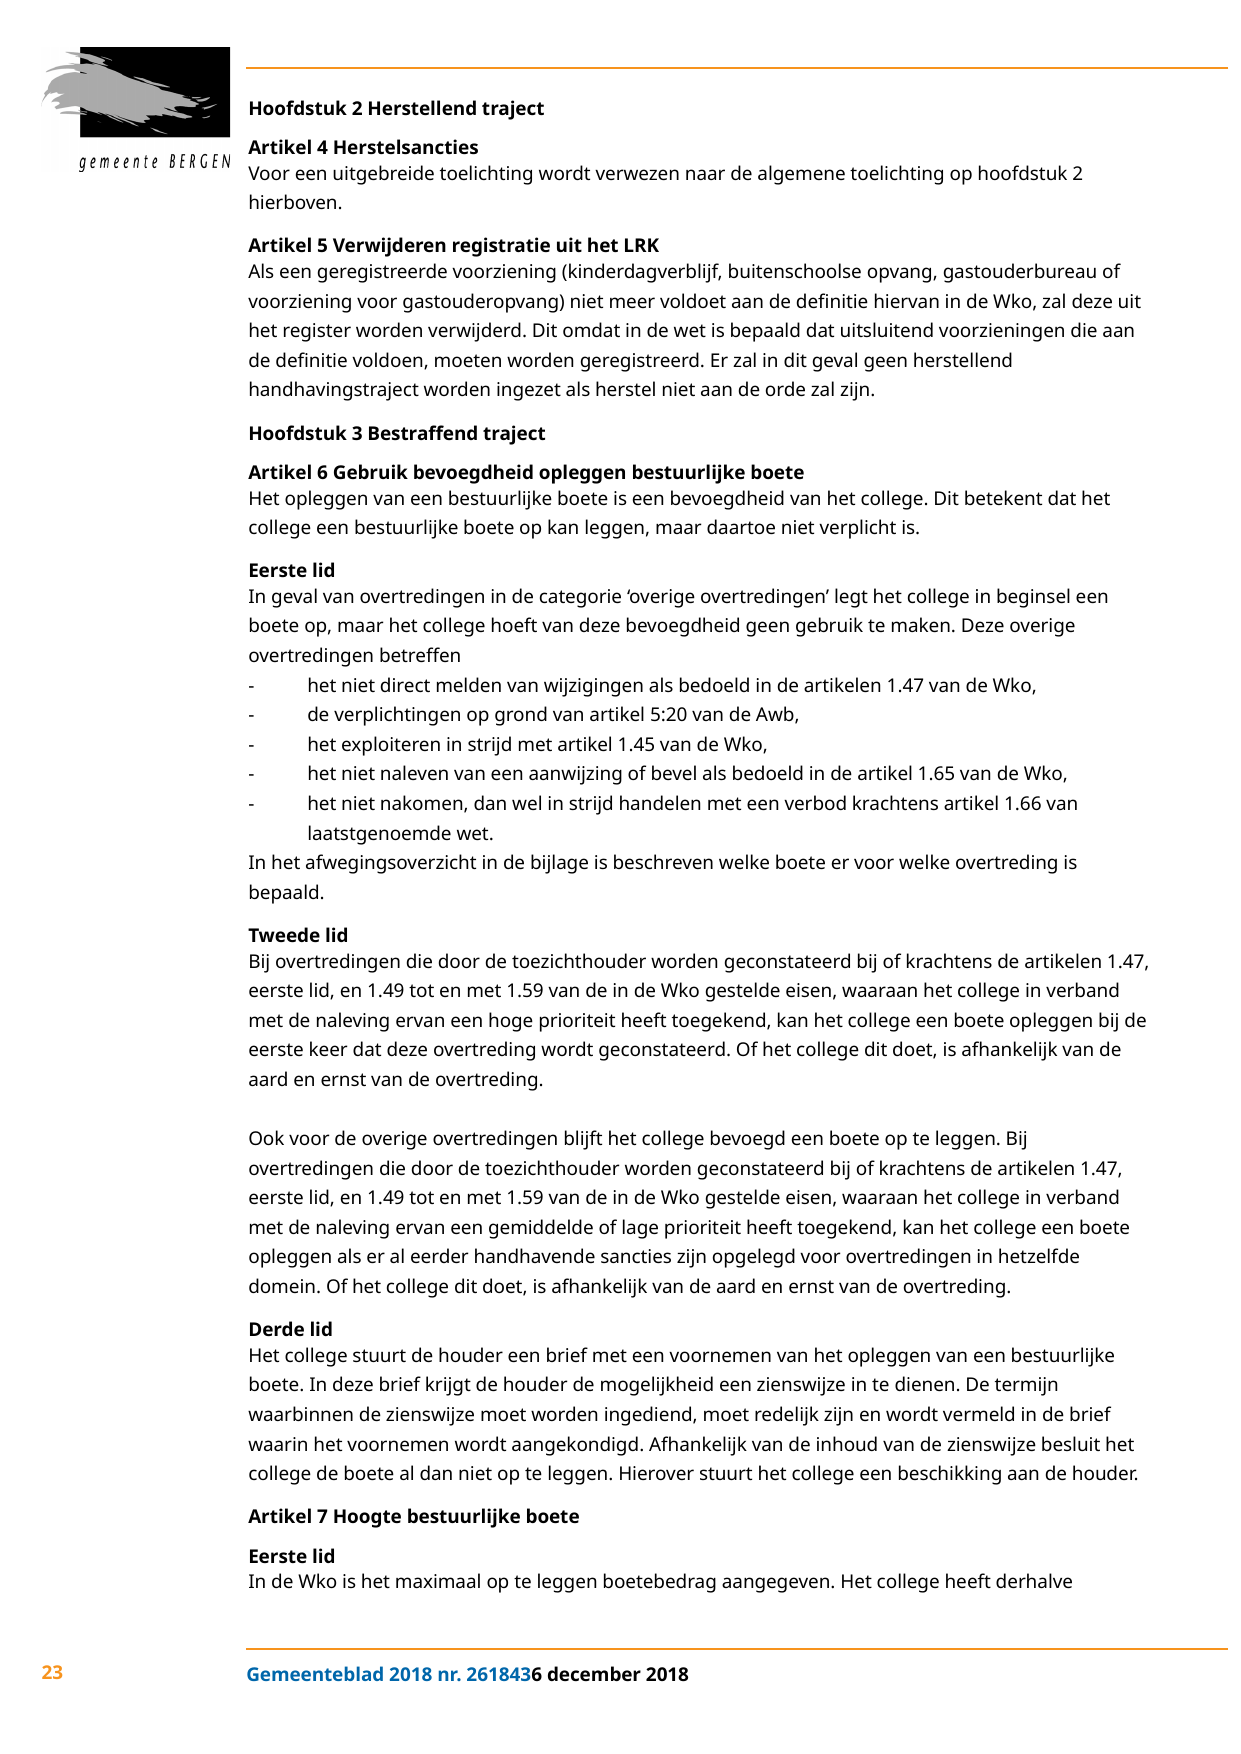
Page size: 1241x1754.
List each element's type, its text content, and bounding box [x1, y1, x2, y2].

picture [41, 47, 231, 172]
list het niet direct melden van wijzigingen als bedoeld in de artikelen 1.47 van de Wko, [248, 672, 1152, 698]
list het niet nakomen, dan wel in strijd handelen met een verbod krachtens artikel 1.66 van laatstgenoemde wet. [248, 790, 1152, 846]
list de verplichtingen op grond van artikel 5:20 van de Awb, [248, 701, 1152, 727]
text Bij overtredingen die door de toezichthouder worden geconstateerd bij of krachtens de artikelen 1.47, eerste lid, en 1.49 tot en met 1.59 van de in de Wko gestelde eisen, waaraan het college in verband met de naleving ervan een hoge prioriteit heeft toegekend, kan het college een boete opleggen bij de eerste keer dat deze overtreding wordt geconstateerd. Of het college dit doet, is afhankelijk van de aard en ernst van de overtreding. [248, 948, 1152, 1092]
list het niet naleven van een aanwijzing of bevel als bedoeld in de artikel 1.65 van de Wko, [248, 761, 1152, 786]
text Artikel 7 Hoogte bestuurlijke boete [248, 1503, 1152, 1529]
text Hoofdstuk 2 Herstellend traject [248, 95, 1152, 121]
text Voor een uitgebreide toelichting wordt verwezen naar de algemene toelichting op hoofdstuk 2 hierboven. [248, 160, 1152, 215]
text Als een geregistreerde voorziening (kinderdagverblijf, buitenschoolse opvang, gastouderbureau of voorziening voor gastouderopvang) niet meer voldoet aan de definitie hiervan in de Wko, zal deze uit het register worden verwijderd. Dit omdat in de wet is bepaald dat uitsluitend voorzieningen die aan de definitie voldoen, moeten worden geregistreerd. Er zal in dit geval geen herstellend handhavingstraject worden ingezet als herstel niet aan de orde zal zijn. [248, 258, 1152, 402]
text Hoofdstuk 3 Bestraffend traject [248, 420, 1152, 445]
text Derde lid [248, 1316, 1152, 1342]
text In geval van overtredingen in de categorie ‘overige overtredingen’ legt het college in beginsel een boete op, maar het college hoeft van deze bevoegdheid geen gebruik te maken. Deze overige overtredingen betreffen [248, 583, 1152, 668]
text Tweede lid [248, 922, 1152, 948]
text Eerste lid [248, 557, 1152, 583]
text Het opleggen van een bestuurlijke boete is een bevoegdheid van het college. Dit betekent dat het college een bestuurlijke boete op kan leggen, maar daartoe niet verplicht is. [248, 485, 1152, 540]
list het exploiteren in strijd met artikel 1.45 van de Wko, [248, 731, 1152, 757]
text Ook voor de overige overtredingen blijft het college bevoegd een boete op te leggen. Bij overtredingen die door de toezichthouder worden geconstateerd bij of krachtens de artikelen 1.47, eerste lid, en 1.49 tot en met 1.59 van de in de Wko gestelde eisen, waaraan het college in verband met de naleving ervan een gemiddelde of lage prioriteit heeft toegekend, kan het college een boete opleggen als er al eerder handhavende sancties zijn opgelegd voor overtredingen in hetzelfde domein. Of het college dit doet, is afhankelijk van de aard en ernst van de overtreding. [248, 1125, 1152, 1299]
text Eerste lid [248, 1543, 1152, 1568]
text Artikel 5 Verwijderen registratie uit het LRK [248, 232, 1152, 258]
text Het college stuurt de houder een brief met een voornemen van het opleggen van een bestuurlijke boete. In deze brief krijgt de houder de mogelijkheid een zienswijze in te dienen. De termijn waarbinnen de zienswijze moet worden ingediend, moet redelijk zijn en wordt vermeld in de brief waarin het voornemen wordt aangekondigd. Afhankelijk van de inhoud van de zienswijze besluit het college de boete al dan niet op te leggen. Hierover stuurt het college een beschikking aan de houder. [248, 1342, 1152, 1486]
text Artikel 6 Gebruik bevoegdheid opleggen bestuurlijke boete [248, 459, 1152, 485]
text Artikel 4 Herstelsancties [248, 134, 1152, 160]
text In de Wko is het maximaal op te leggen boetebedrag aangegeven. Het college heeft derhalve [248, 1568, 1152, 1594]
text In het afwegingsoverzicht in de bijlage is beschreven welke boete er voor welke overtreding is bepaald. [248, 849, 1152, 905]
